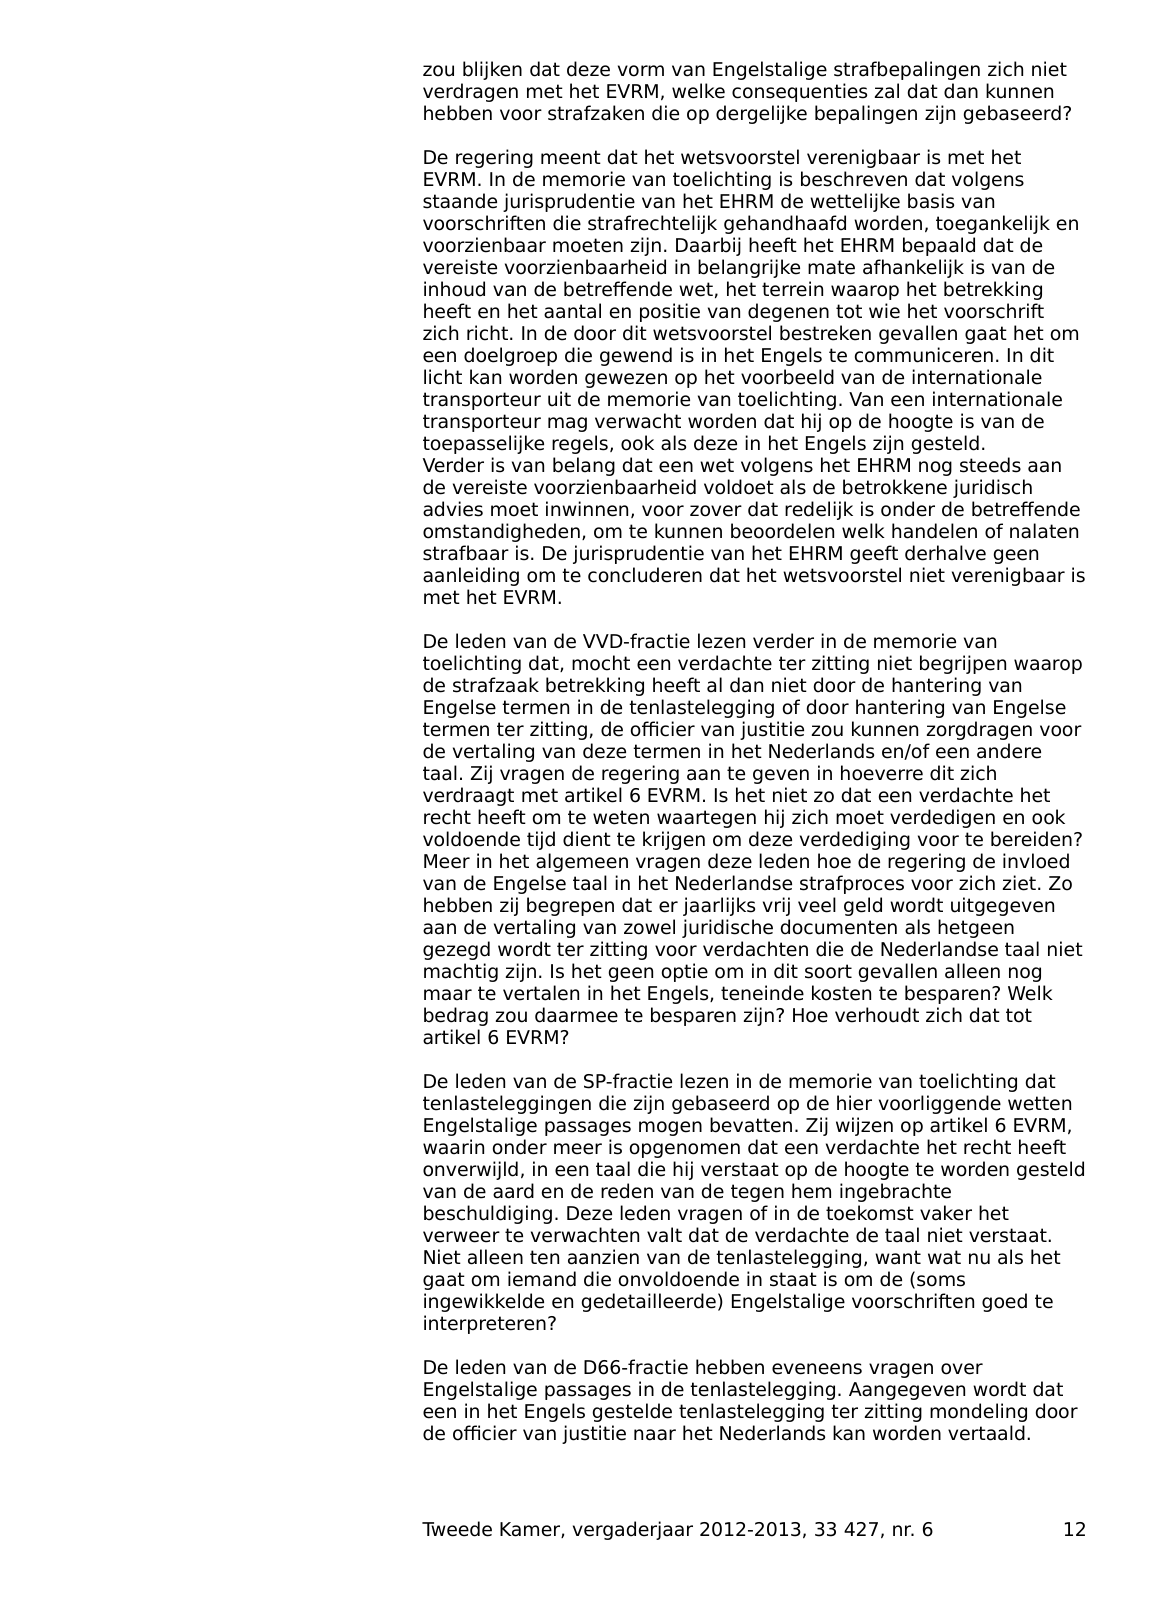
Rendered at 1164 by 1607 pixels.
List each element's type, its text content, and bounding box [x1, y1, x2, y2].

text De leden van de SP-fractie lezen in de memorie van toelichting dat tenlasteleggingen die zijn gebaseerd op de hier voorliggende wetten Engelstalige passages mogen bevatten. Zij wijzen op artikel 6 EVRM, waarin onder meer is opgenomen dat een verdachte het recht heeft onverwijld, in een taal die hij verstaat op de hoogte te worden gesteld van de aard en de reden van de tegen hem ingebrachte beschuldiging. Deze leden vragen of in de toekomst vaker het verweer te verwachten valt dat de verdachte de taal niet verstaat. Niet alleen ten aanzien van de tenlastelegging, want wat nu als het gaat om iemand die onvoldoende in staat is om de (soms ingewikkelde en gedetailleerde) Engelstalige voorschriften goed te interpreteren? [422, 1071, 1087, 1334]
text zou blijken dat deze vorm van Engelstalige strafbepalingen zich niet verdragen met het EVRM, welke consequenties zal dat dan kunnen hebben voor strafzaken die op dergelijke bepalingen zijn gebaseerd? [422, 59, 1087, 125]
text De leden van de D66-fractie hebben eveneens vragen over Engelstalige passages in de tenlastelegging. Aangegeven wordt dat een in het Engels gestelde tenlastelegging ter zitting mondeling door de officier van justitie naar het Nederlands kan worden vertaald. [422, 1357, 1087, 1444]
text De leden van de VVD-fractie lezen verder in de memorie van toelichting dat, mocht een verdachte ter zitting niet begrijpen waarop de strafzaak betrekking heeft al dan niet door de hantering van Engelse termen in de tenlastelegging of door hantering van Engelse termen ter zitting, de officier van justitie zou kunnen zorgdragen voor de vertaling van deze termen in het Nederlands en/of een andere taal. Zij vragen de regering aan te geven in hoeverre dit zich verdraagt met artikel 6 EVRM. Is het niet zo dat een verdachte het recht heeft om te weten waartegen hij zich moet verdedigen en ook voldoende tijd dient te krijgen om deze verdediging voor te bereiden? Meer in het algemeen vragen deze leden hoe de regering de invloed van de Engelse taal in het Nederlandse strafproces voor zich ziet. Zo hebben zij begrepen dat er jaarlijks vrij veel geld wordt uitgegeven aan de vertaling van zowel juridische documenten als hetgeen gezegd wordt ter zitting voor verdachten die de Nederlandse taal niet machtig zijn. Is het geen optie om in dit soort gevallen alleen nog maar te vertalen in het Engels, teneinde kosten te besparen? Welk bedrag zou daarmee te besparen zijn? Hoe verhoudt zich dat tot artikel 6 EVRM? [422, 631, 1087, 1048]
text Verder is van belang dat een wet volgens het EHRM nog steeds aan de vereiste voorzienbaarheid voldoet als de betrokkene juridisch advies moet inwinnen, voor zover dat redelijk is onder de betreffende omstandigheden, om te kunnen beoordelen welk handelen of nalaten strafbaar is. De jurisprudentie van het EHRM geeft derhalve geen aanleiding om te concluderen dat het wetsvoorstel niet verenigbaar is met het EVRM. [422, 455, 1087, 609]
text De regering meent dat het wetsvoorstel verenigbaar is met het EVRM. In de memorie van toelichting is beschreven dat volgens staande jurisprudentie van het EHRM de wettelijke basis van voorschriften die strafrechtelijk gehandhaafd worden, toegankelijk en voorzienbaar moeten zijn. Daarbij heeft het EHRM bepaald dat de vereiste voorzienbaarheid in belangrijke mate afhankelijk is van de inhoud van de betreffende wet, het terrein waarop het betrekking heeft en het aantal en positie van degenen tot wie het voorschrift zich richt. In de door dit wetsvoorstel bestreken gevallen gaat het om een doelgroep die gewend is in het Engels te communiceren. In dit licht kan worden gewezen op het voorbeeld van de internationale transporteur uit de memorie van toelichting. Van een internationale transporteur mag verwacht worden dat hij op de hoogte is van de toepasselijke regels, ook als deze in het Engels zijn gesteld. [422, 147, 1087, 455]
